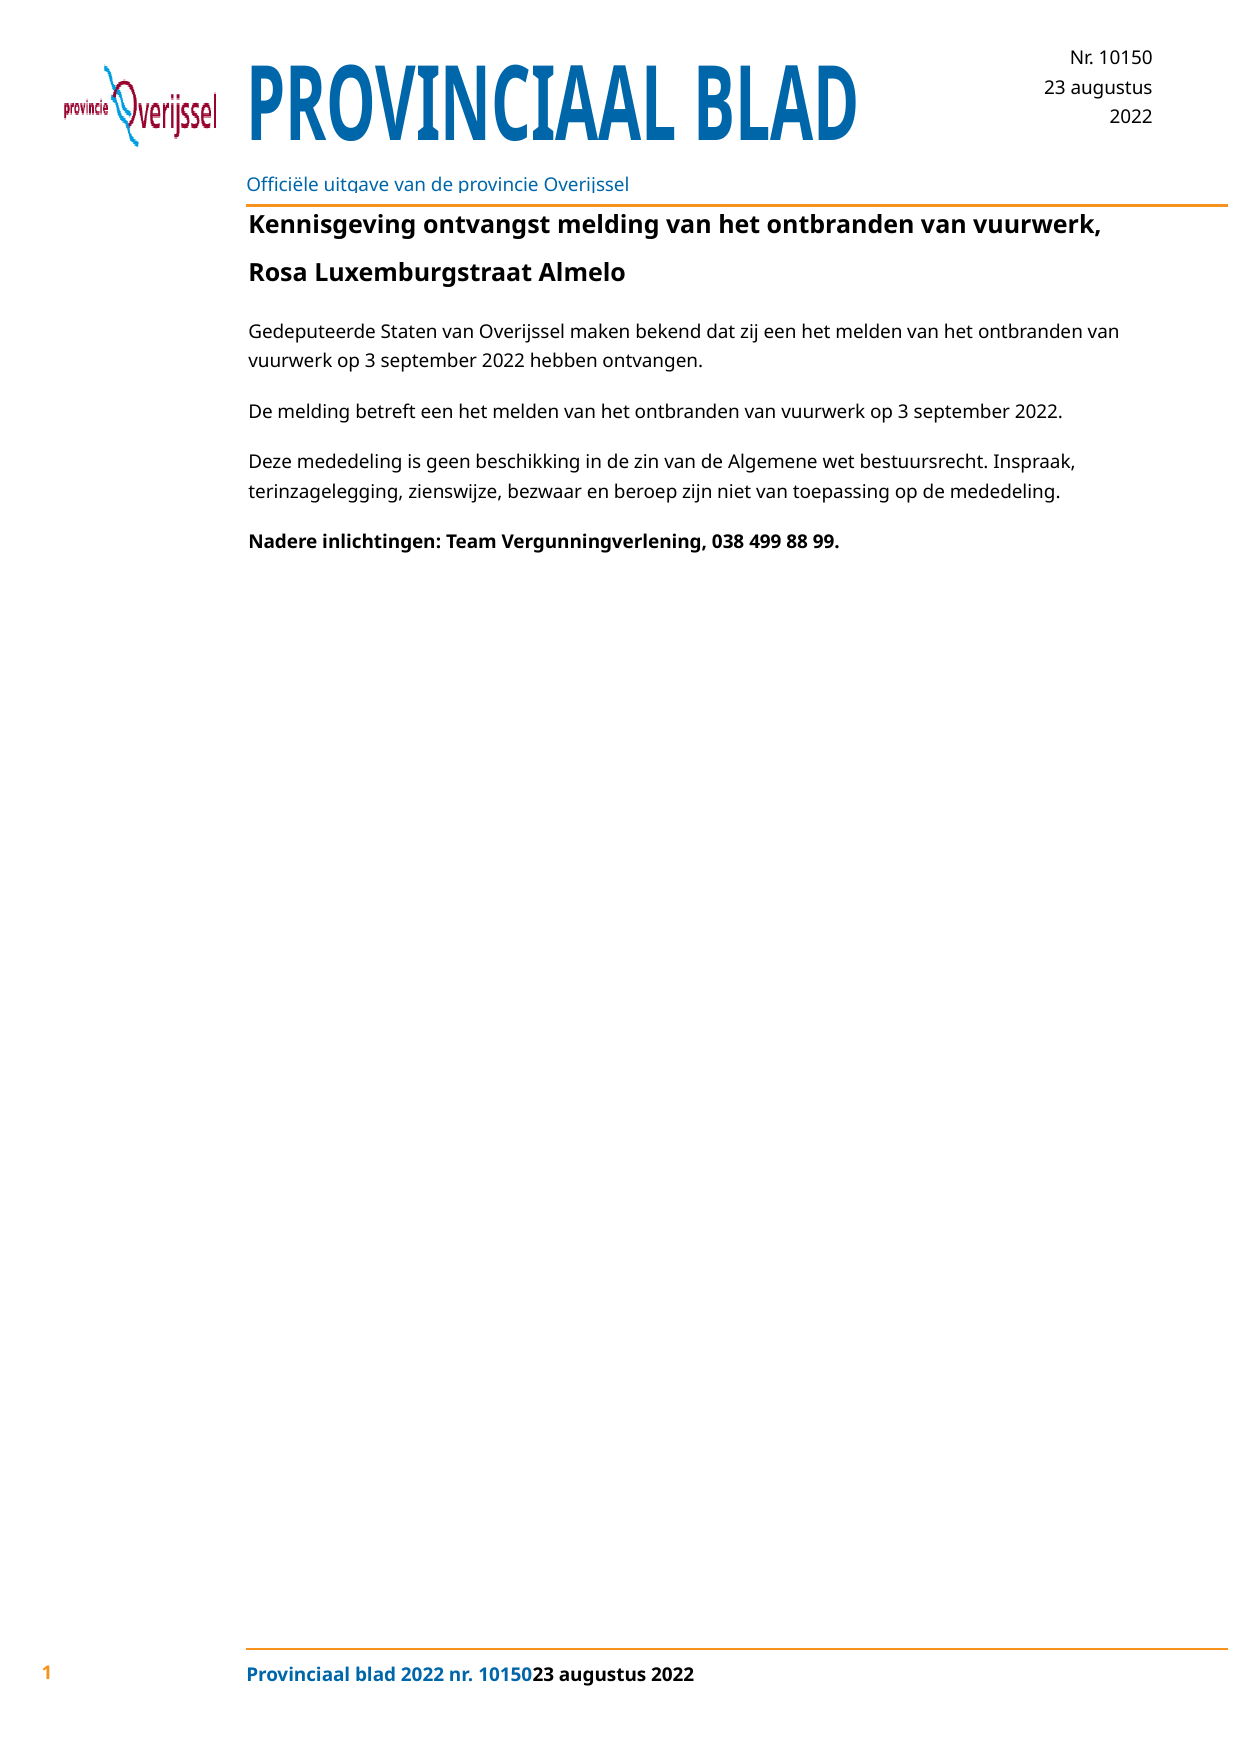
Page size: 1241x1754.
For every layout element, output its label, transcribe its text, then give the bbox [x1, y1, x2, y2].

picture [41, 47, 231, 172]
text Nadere inlichtingen: Team Vergunningverlening, 038 499 88 99. [248, 528, 1152, 554]
text De melding betreft een het melden van het ontbranden van vuurwerk op 3 september 2022. [248, 398, 1152, 424]
text Kennisgeving ontvangst melding van het ontbranden van vuurwerk, Rosa Luxemburgstraat Almelo [248, 207, 1152, 288]
text Gedeputeerde Staten van Overijssel maken bekend dat zij een het melden van het ontbranden van vuurwerk op 3 september 2022 hebben ontvangen. [248, 318, 1152, 373]
text Deze mededeling is geen beschikking in de zin van de Algemene wet bestuursrecht. Inspraak, terinzagelegging, zienswijze, bezwaar en beroep zijn niet van toepassing op de mededeling. [248, 448, 1152, 504]
